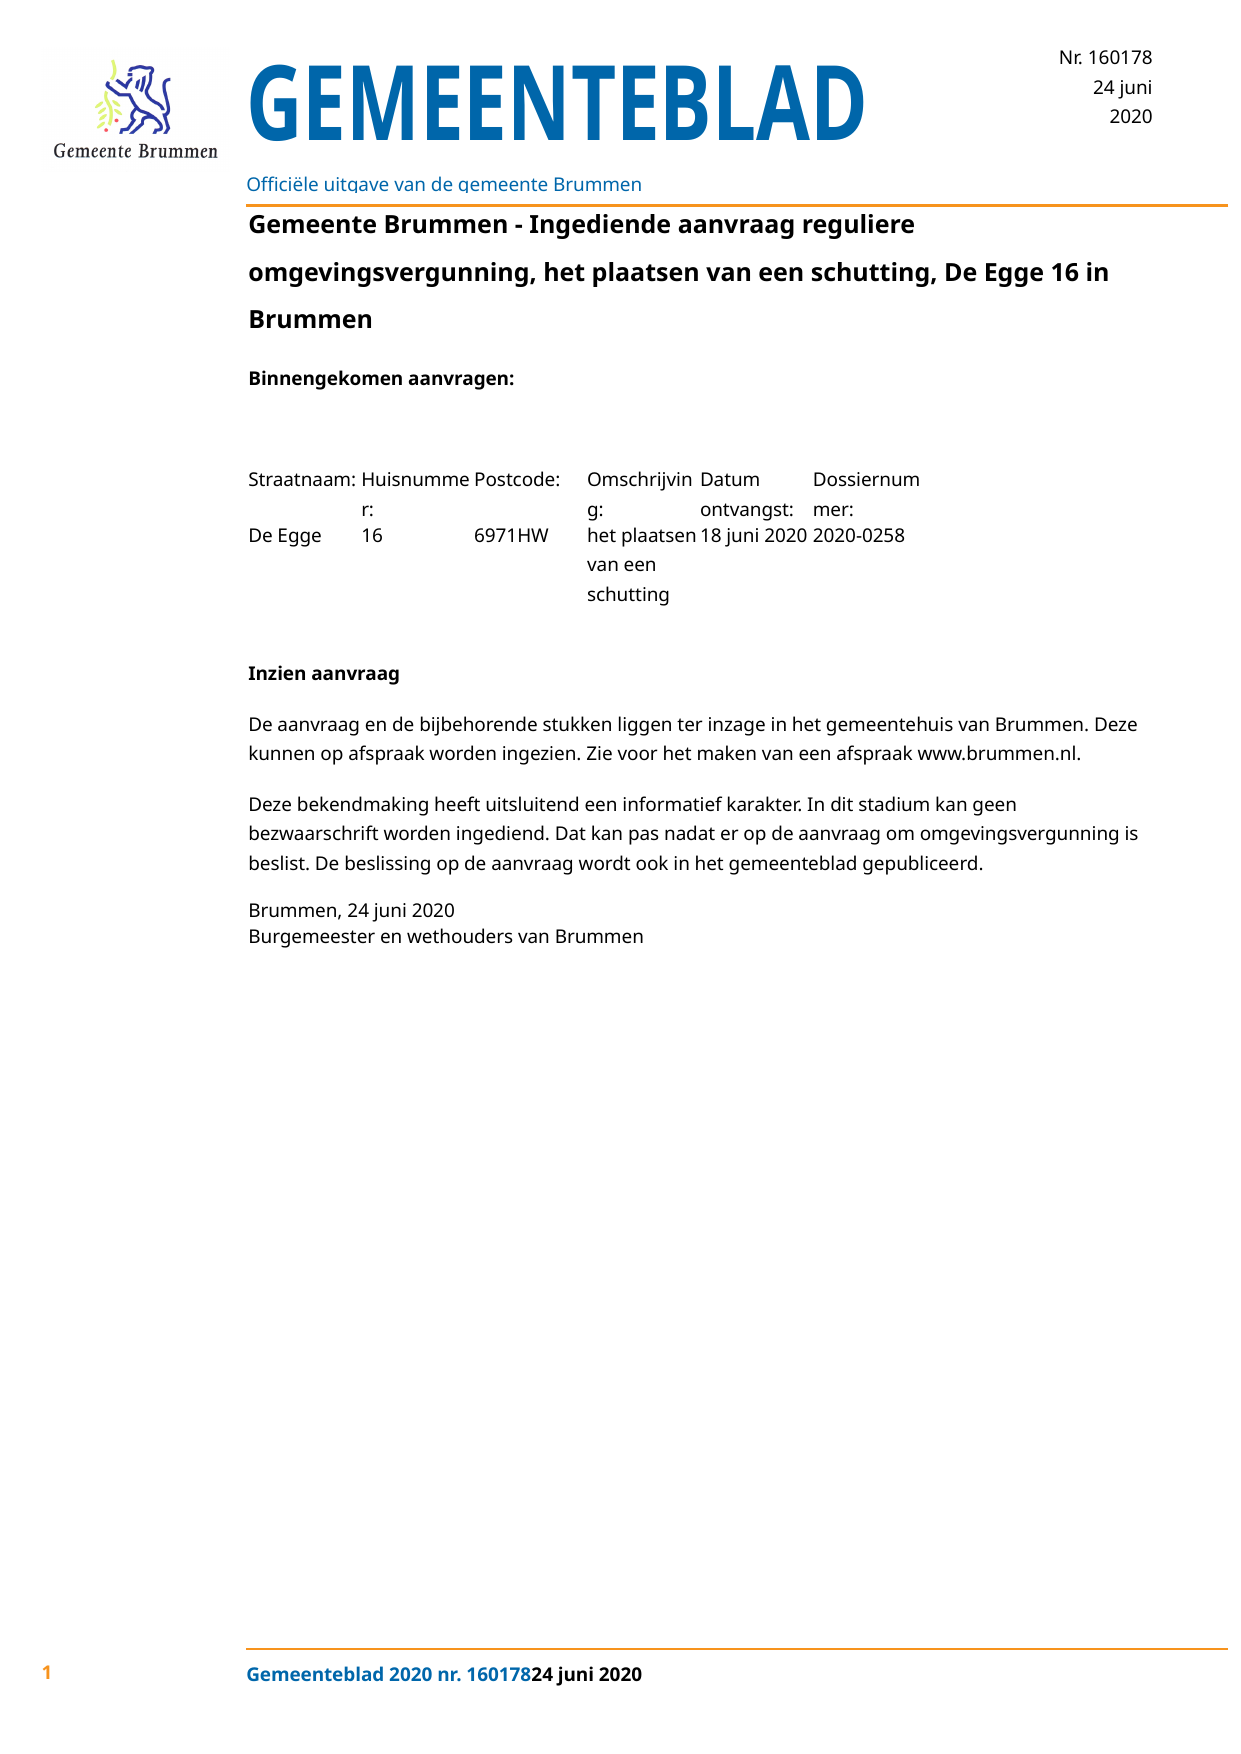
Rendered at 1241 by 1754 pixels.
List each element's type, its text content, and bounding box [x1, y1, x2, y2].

table_cell [926, 522, 1038, 607]
text Burgemeester en wethouders van Brummen [248, 923, 1152, 949]
table_cell het plaatsen van een schutting [587, 522, 700, 607]
text De aanvraag en de bijbehorende stukken liggen ter inzage in het gemeentehuis van Brummen. Deze kunnen op afspraak worden ingezien. Zie voor het maken van een afspraak www.brummen.nl. [248, 711, 1152, 766]
text Inzien aanvraag [248, 660, 1152, 686]
table_cell 16 [361, 522, 474, 607]
table_header Datum ontvangst: [700, 466, 813, 522]
table_header Straatnaam: [248, 466, 361, 522]
picture [41, 47, 231, 172]
table_cell De Egge [248, 522, 361, 607]
table_cell 2020-0258 [813, 522, 926, 607]
table_header [926, 466, 1038, 522]
text Gemeente Brummen - Ingediende aanvraag reguliere omgevingsvergunning, het plaatsen van een schutting, De Egge 16 in Brummen [248, 207, 1152, 336]
text Brummen, 24 juni 2020 [248, 898, 1152, 923]
table_cell 6971HW [474, 522, 587, 607]
table_header [1039, 466, 1152, 522]
text Binnengekomen aanvragen: [248, 366, 1152, 391]
table_cell 18 juni 2020 [700, 522, 813, 607]
table_header Postcode: [474, 466, 587, 522]
text Deze bekendmaking heeft uitsluitend een informatief karakter. In dit stadium kan geen bezwaarschrift worden ingediend. Dat kan pas nadat er op de aanvraag om omgevingsvergunning is beslist. De beslissing op de aanvraag wordt ook in het gemeenteblad gepubliceerd. [248, 791, 1152, 876]
table_cell [1039, 522, 1152, 607]
table_header Omschrijving: [587, 466, 700, 522]
table_header Huisnummer: [361, 466, 474, 522]
table_header Dossiernummer: [813, 466, 926, 522]
